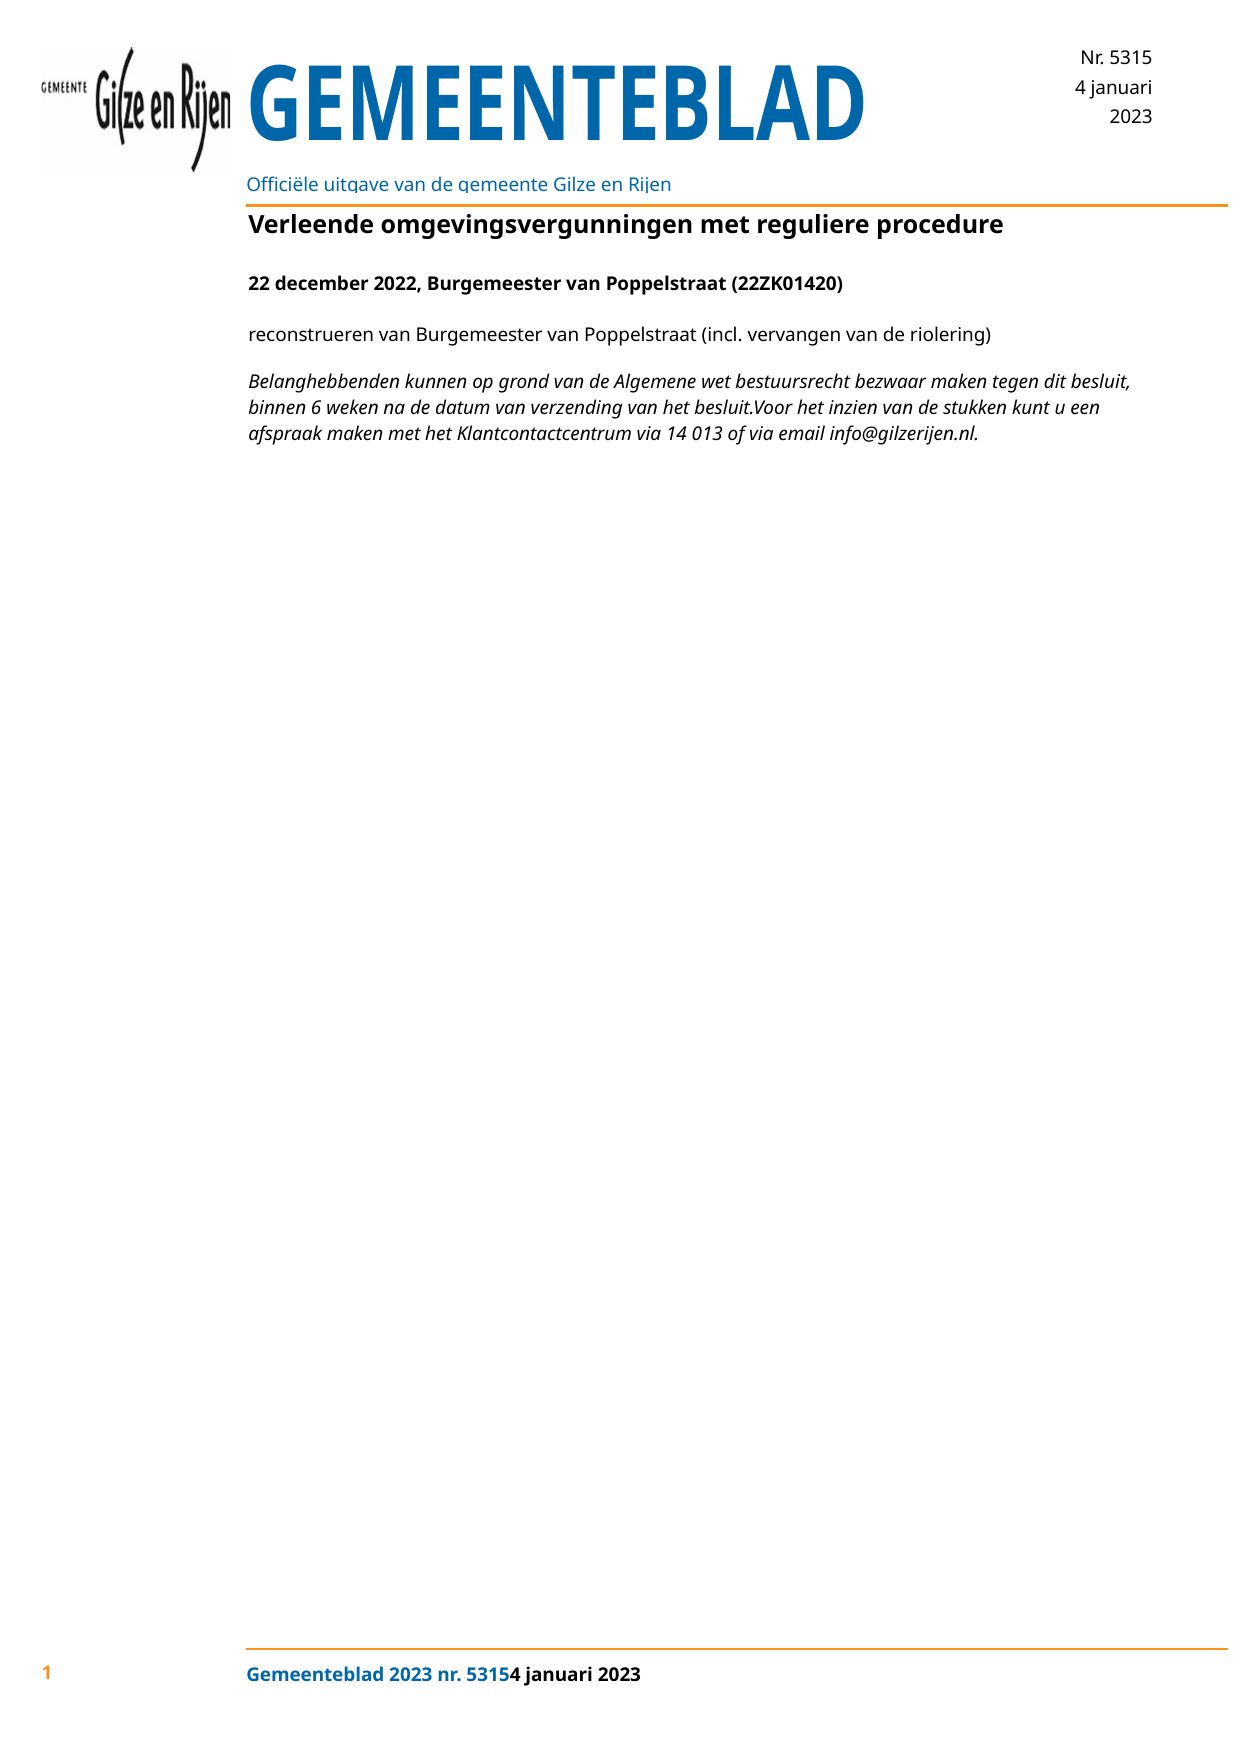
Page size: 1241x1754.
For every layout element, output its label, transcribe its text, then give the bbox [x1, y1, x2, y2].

text Verleende omgevingsvergunningen met reguliere procedure [248, 207, 1152, 241]
picture [41, 47, 231, 172]
text Belanghebbenden kunnen op grond van de Algemene wet bestuursrecht bezwaar maken tegen dit besluit, binnen 6 weken na de datum van verzending van het besluit.Voor het inzien van de stukken kunt u een afspraak maken met het Klantcontactcentrum via 14 013 of via email info@gilzerijen.nl. [248, 368, 1152, 446]
text reconstrueren van Burgemeester van Poppelstraat (incl. vervangen van de riolering) [248, 321, 1152, 346]
text 22 december 2022, Burgemeester van Poppelstraat (22ZK01420) [248, 270, 1152, 296]
